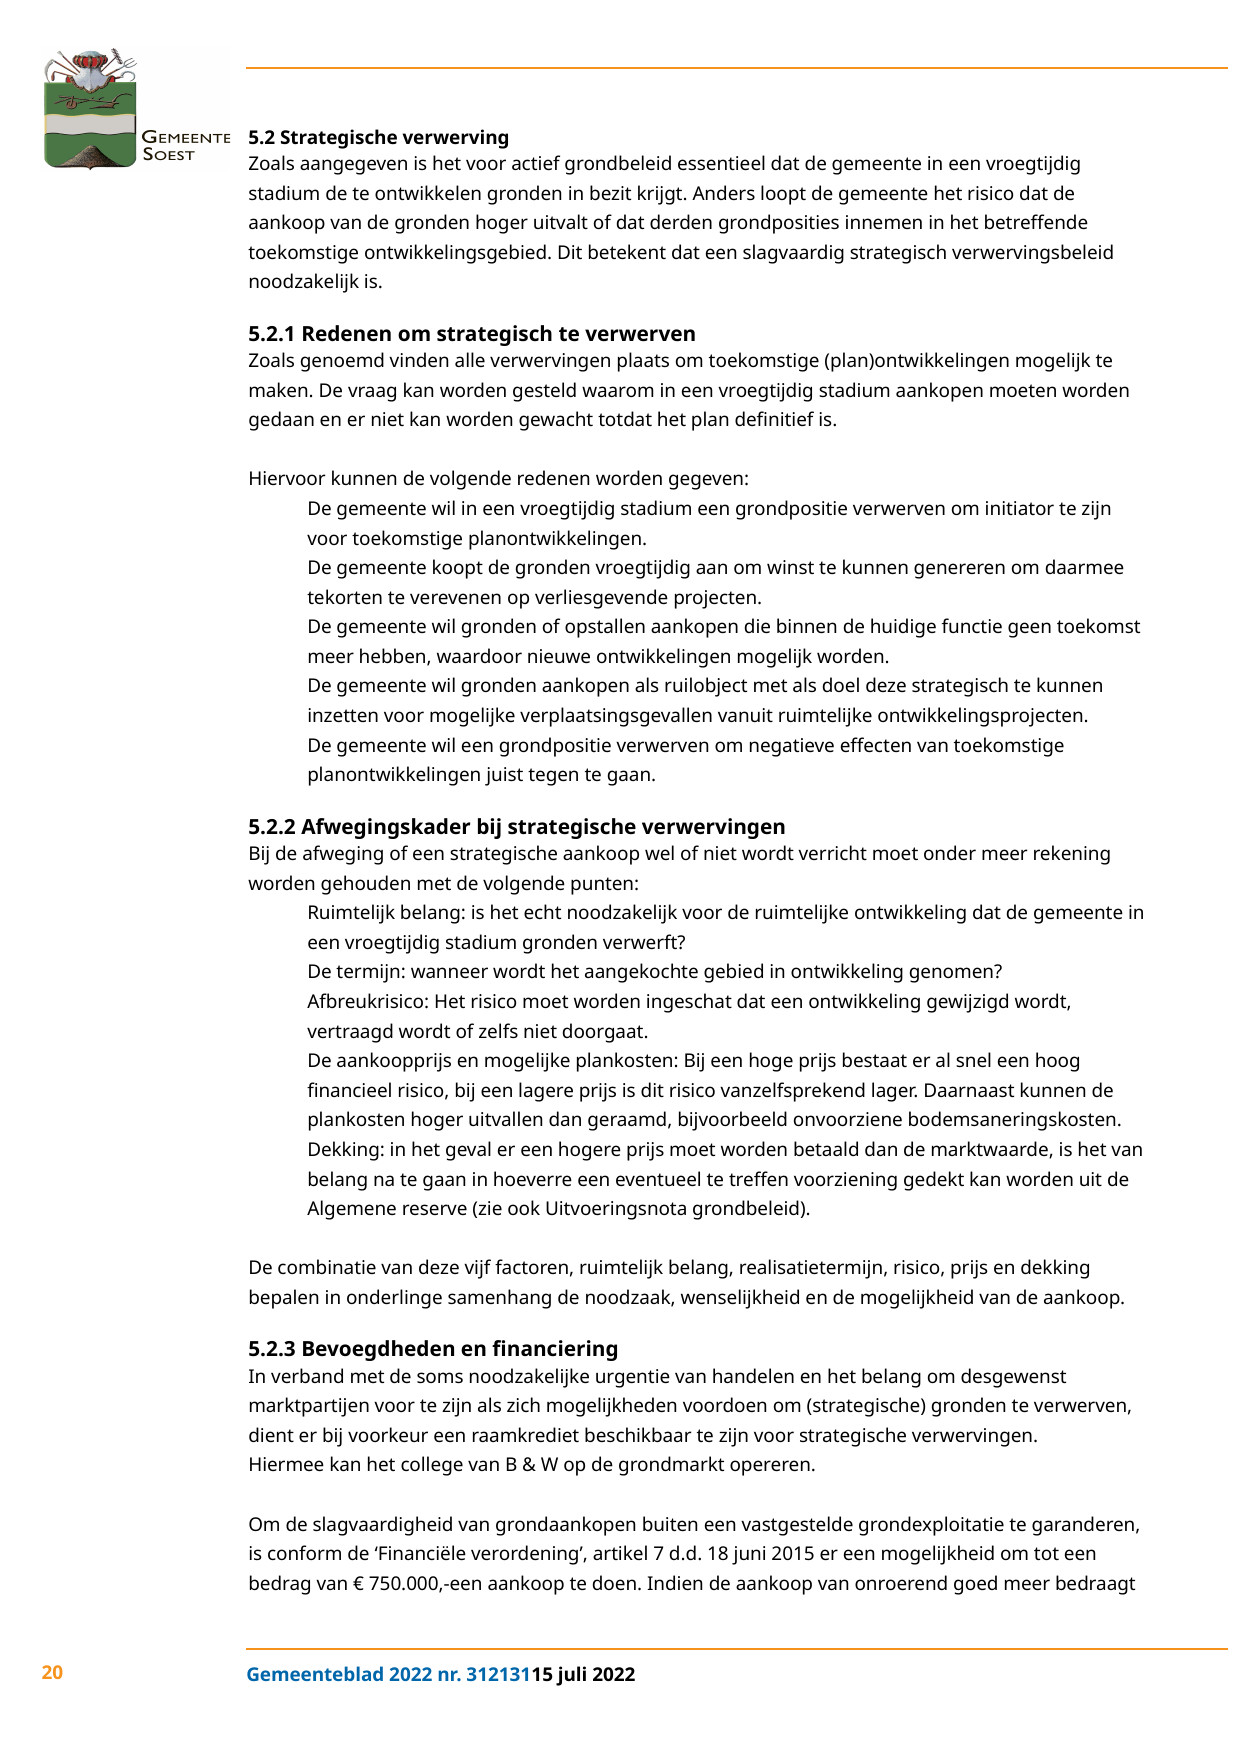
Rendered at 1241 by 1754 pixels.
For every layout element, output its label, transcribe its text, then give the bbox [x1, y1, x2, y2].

list Ruimtelijk belang: is het echt noodzakelijk voor de ruimtelijke ontwikkeling dat de gemeente in een vroegtijdig stadium gronden verwerft? [248, 899, 1152, 955]
list De gemeente wil gronden of opstallen aankopen die binnen de huidige functie geen toekomst meer hebben, waardoor nieuwe ontwikkelingen mogelijk worden. [248, 613, 1152, 669]
list De termijn: wanneer wordt het aangekochte gebied in ontwikkeling genomen? [248, 959, 1152, 984]
text Zoals genoemd vinden alle verwervingen plaats om toekomstige (plan)ontwikkelingen mogelijk te maken. De vraag kan worden gesteld waarom in een vroegtijdig stadium aankopen moeten worden gedaan en er niet kan worden gewacht totdat het plan definitief is. [248, 347, 1152, 432]
list De gemeente wil gronden aankopen als ruilobject met als doel deze strategisch te kunnen inzetten voor mogelijke verplaatsingsgevallen vanuit ruimtelijke ontwikkelingsprojecten. [248, 673, 1152, 728]
text Bij de afweging of een strategische aankoop wel of niet wordt verricht moet onder meer rekening worden gehouden met de volgende punten: [248, 840, 1152, 896]
list Afbreukrisico: Het risico moet worden ingeschat dat een ontwikkeling gewijzigd wordt, vertraagd wordt of zelfs niet doorgaat. [248, 988, 1152, 1043]
picture [41, 47, 231, 172]
text Hiermee kan het college van B & W op de grondmarkt opereren. [248, 1452, 1152, 1477]
list De gemeente koopt de gronden vroegtijdig aan om winst te kunnen genereren om daarmee tekorten te verevenen op verliesgevende projecten. [248, 554, 1152, 610]
text De combinatie van deze vijf factoren, ruimtelijk belang, realisatietermijn, risico, prijs en dekking bepalen in onderlinge samenhang de noodzaak, wenselijkheid en de mogelijkheid van de aankoop. [248, 1254, 1152, 1310]
text 5.2.2 Afwegingskader bij strategische verwervingen [248, 812, 1152, 840]
list Dekking: in het geval er een hogere prijs moet worden betaald dan de marktwaarde, is het van belang na te gaan in hoeverre een eventueel te treffen voorziening gedekt kan worden uit de Algemene reserve (zie ook Uitvoeringsnota grondbeleid). [248, 1136, 1152, 1221]
text 5.2.1 Redenen om strategisch te verwerven [248, 319, 1152, 347]
text In verband met de soms noodzakelijke urgentie van handelen en het belang om desgewenst marktpartijen voor te zijn als zich mogelijkheden voordoen om (strategische) gronden te verwerven, dient er bij voorkeur een raamkrediet beschikbaar te zijn voor strategische verwervingen. [248, 1363, 1152, 1448]
text 5.2 Strategische verwerving [248, 124, 1152, 150]
list De aankoopprijs en mogelijke plankosten: Bij een hoge prijs bestaat er al snel een hoog financieel risico, bij een lagere prijs is dit risico vanzelfsprekend lager. Daarnaast kunnen de plankosten hoger uitvallen dan geraamd, bijvoorbeeld onvoorziene bodemsaneringskosten. [248, 1047, 1152, 1132]
text Hiervoor kunnen de volgende redenen worden gegeven: [248, 466, 1152, 491]
list De gemeente wil een grondpositie verwerven om negatieve effecten van toekomstige planontwikkelingen juist tegen te gaan. [248, 732, 1152, 787]
text Om de slagvaardigheid van grondaankopen buiten een vastgestelde grondexploitatie te garanderen, is conform de ‘Financiële verordening’, artikel 7 d.d. 18 juni 2015 er een mogelijkheid om tot een bedrag van € 750.000,-een aankoop te doen. Indien de aankoop van onroerend goed meer bedraagt [248, 1511, 1152, 1596]
list De gemeente wil in een vroegtijdig stadium een grondpositie verwerven om initiator te zijn voor toekomstige planontwikkelingen. [248, 495, 1152, 551]
text Zoals aangegeven is het voor actief grondbeleid essentieel dat de gemeente in een vroegtijdig stadium de te ontwikkelen gronden in bezit krijgt. Anders loopt de gemeente het risico dat de aankoop van de gronden hoger uitvalt of dat derden grondposities innemen in het betreffende toekomstige ontwikkelingsgebied. Dit betekent dat een slagvaardig strategisch verwervingsbeleid noodzakelijk is. [248, 150, 1152, 294]
text 5.2.3 Bevoegdheden en financiering [248, 1334, 1152, 1363]
